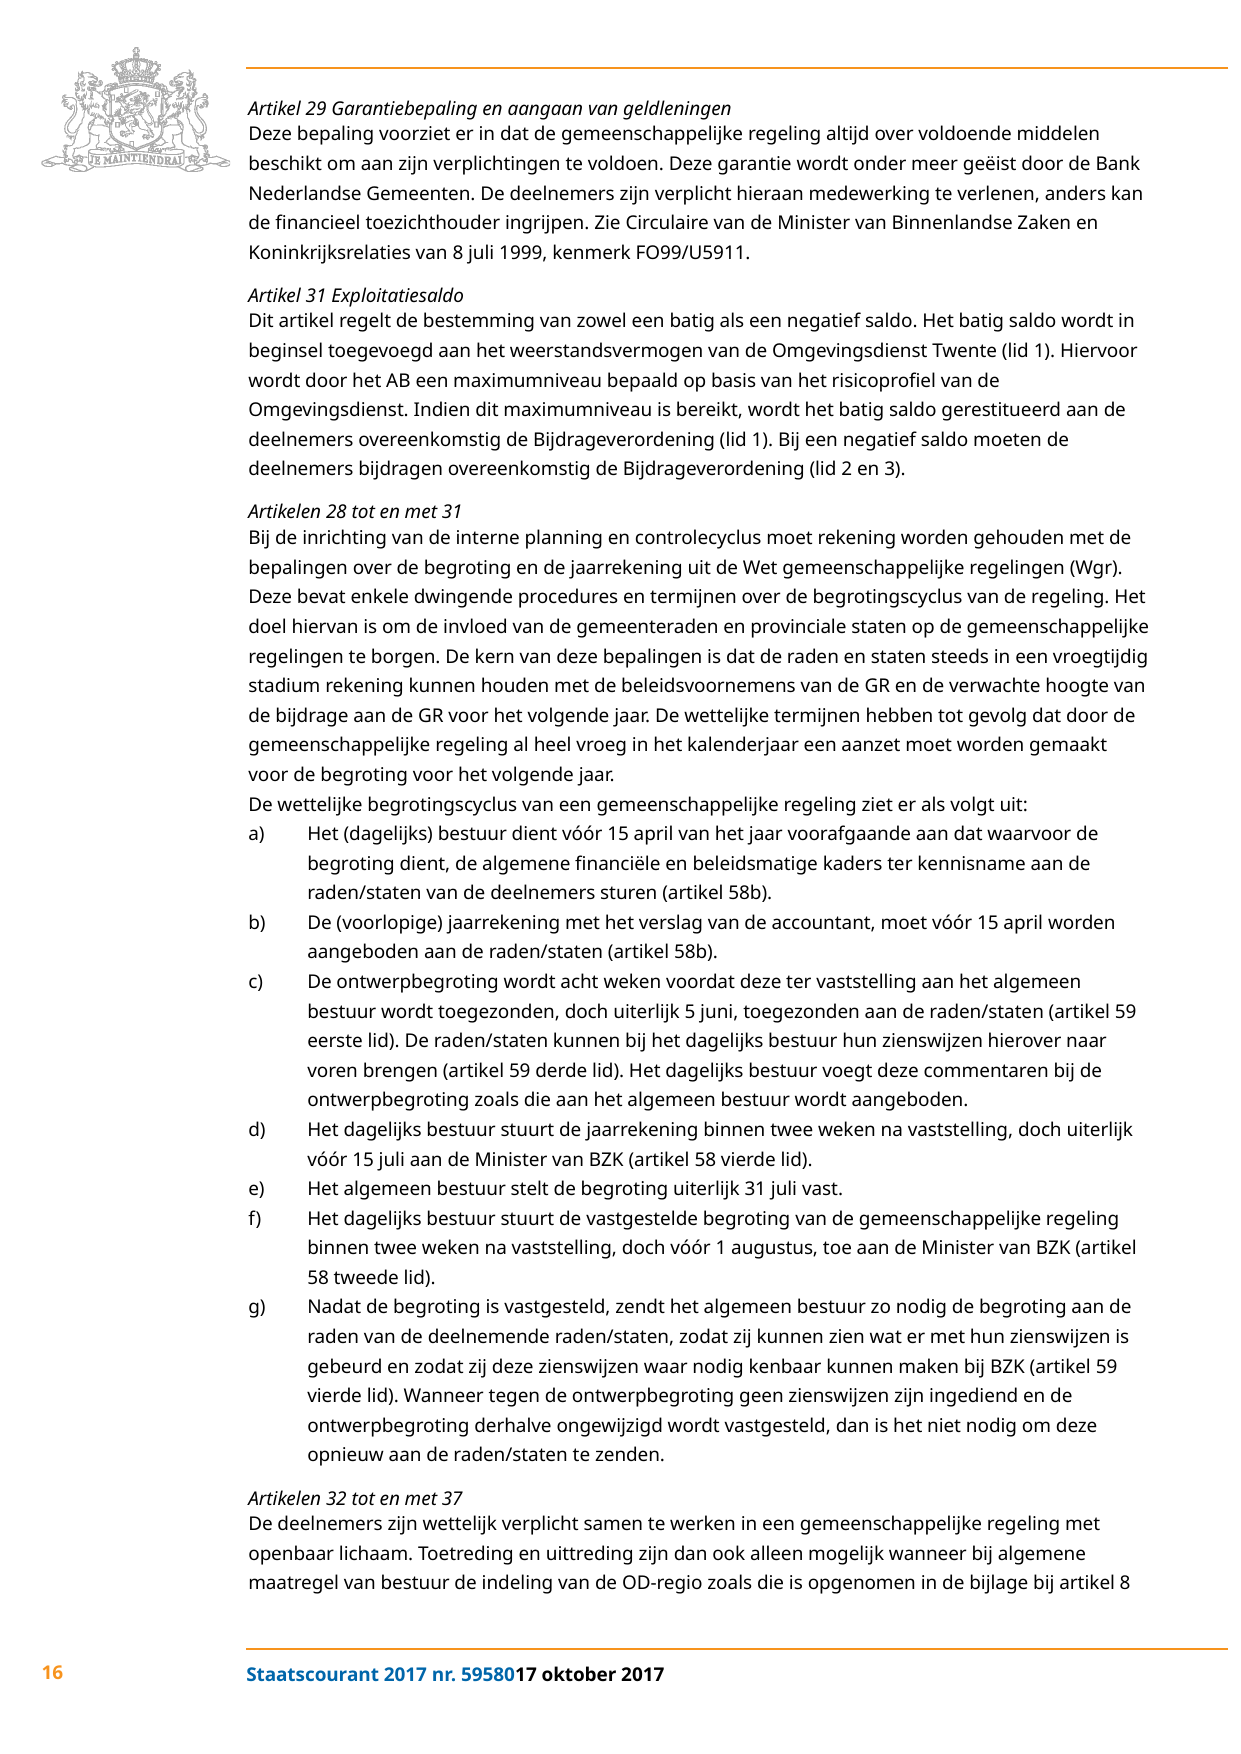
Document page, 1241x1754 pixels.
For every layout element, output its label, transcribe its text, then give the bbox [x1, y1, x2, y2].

list Het algemeen bestuur stelt de begroting uiterlijk 31 juli vast. [248, 1175, 1152, 1201]
text De deelnemers zijn wettelijk verplicht samen te werken in een gemeenschappelijke regeling met openbaar lichaam. Toetreding en uittreding zijn dan ook alleen mogelijk wanneer bij algemene maatregel van bestuur de indeling van de OD-regio zoals die is opgenomen in de bijlage bij artikel 8 [248, 1510, 1152, 1595]
list De (voorlopige) jaarrekening met het verslag van de accountant, moet vóór 15 april worden aangeboden aan de raden/staten (artikel 58b). [248, 909, 1152, 964]
list Nadat de begroting is vastgesteld, zendt het algemeen bestuur zo nodig de begroting aan de raden van de deelnemende raden/staten, zodat zij kunnen zien wat er met hun zienswijzen is gebeurd en zodat zij deze zienswijzen waar nodig kenbaar kunnen maken bij BZK (artikel 59 vierde lid). Wanneer tegen de ontwerpbegroting geen zienswijzen zijn ingediend en de ontwerpbegroting derhalve ongewijzigd wordt vastgesteld, dan is het niet nodig om deze opnieuw aan de raden/staten te zenden. [248, 1294, 1152, 1467]
text Artikel 31 Exploitatiesaldo [248, 282, 1152, 308]
text Deze bepaling voorziet er in dat de gemeenschappelijke regeling altijd over voldoende middelen beschikt om aan zijn verplichtingen te voldoen. Deze garantie wordt onder meer geëist door de Bank Nederlandse Gemeenten. De deelnemers zijn verplicht hieraan medewerking te verlenen, anders kan de financieel toezichthouder ingrijpen. Zie Circulaire van de Minister van Binnenlandse Zaken en Koninkrijksrelaties van 8 juli 1999, kenmerk FO99/U5911. [248, 121, 1152, 264]
list De ontwerpbegroting wordt acht weken voordat deze ter vaststelling aan het algemeen bestuur wordt toegezonden, doch uiterlijk 5 juni, toegezonden aan de raden/staten (artikel 59 eerste lid). De raden/staten kunnen bij het dagelijks bestuur hun zienswijzen hierover naar voren brengen (artikel 59 derde lid). Het dagelijks bestuur voegt deze commentaren bij de ontwerpbegroting zoals die aan het algemeen bestuur wordt aangeboden. [248, 968, 1152, 1112]
list Het dagelijks bestuur stuurt de jaarrekening binnen twee weken na vaststelling, doch uiterlijk vóór 15 juli aan de Minister van BZK (artikel 58 vierde lid). [248, 1116, 1152, 1171]
list Het dagelijks bestuur stuurt de vastgestelde begroting van de gemeenschappelijke regeling binnen twee weken na vaststelling, doch vóór 1 augustus, toe aan de Minister van BZK (artikel 58 tweede lid). [248, 1205, 1152, 1290]
text Artikel 29 Garantiebepaling en aangaan van geldleningen [248, 95, 1152, 121]
list Het (dagelijks) bestuur dient vóór 15 april van het jaar voorafgaande aan dat waarvoor de begroting dient, de algemene financiële en beleidsmatige kaders ter kennisname aan de raden/staten van de deelnemers sturen (artikel 58b). [248, 820, 1152, 905]
text De wettelijke begrotingscyclus van een gemeenschappelijke regeling ziet er als volgt uit: [248, 791, 1152, 816]
text Artikelen 28 tot en met 31 [248, 499, 1152, 524]
text Bij de inrichting van de interne planning en controlecyclus moet rekening worden gehouden met de bepalingen over de begroting en de jaarrekening uit de Wet gemeenschappelijke regelingen (Wgr). Deze bevat enkele dwingende procedures en termijnen over de begrotingscyclus van de regeling. Het doel hiervan is om de invloed van de gemeenteraden en provinciale staten op de gemeenschappelijke regelingen te borgen. De kern van deze bepalingen is dat de raden en staten steeds in een vroegtijdig stadium rekening kunnen houden met de beleidsvoornemens van de GR en de verwachte hoogte van de bijdrage aan de GR voor het volgende jaar. De wettelijke termijnen hebben tot gevolg dat door de gemeenschappelijke regeling al heel vroeg in het kalenderjaar een aanzet moet worden gemaakt voor de begroting voor het volgende jaar. [248, 524, 1152, 787]
picture [41, 47, 231, 172]
text Artikelen 32 tot en met 37 [248, 1485, 1152, 1510]
text Dit artikel regelt de bestemming van zowel een batig als een negatief saldo. Het batig saldo wordt in beginsel toegevoegd aan het weerstandsvermogen van de Omgevingsdienst Twente (lid 1). Hiervoor wordt door het AB een maximumniveau bepaald op basis van het risicoprofiel van de Omgevingsdienst. Indien dit maximumniveau is bereikt, wordt het batig saldo gerestitueerd aan de deelnemers overeenkomstig de Bijdrageverordening (lid 1). Bij een negatief saldo moeten de deelnemers bijdragen overeenkomstig de Bijdrageverordening (lid 2 en 3). [248, 308, 1152, 481]
